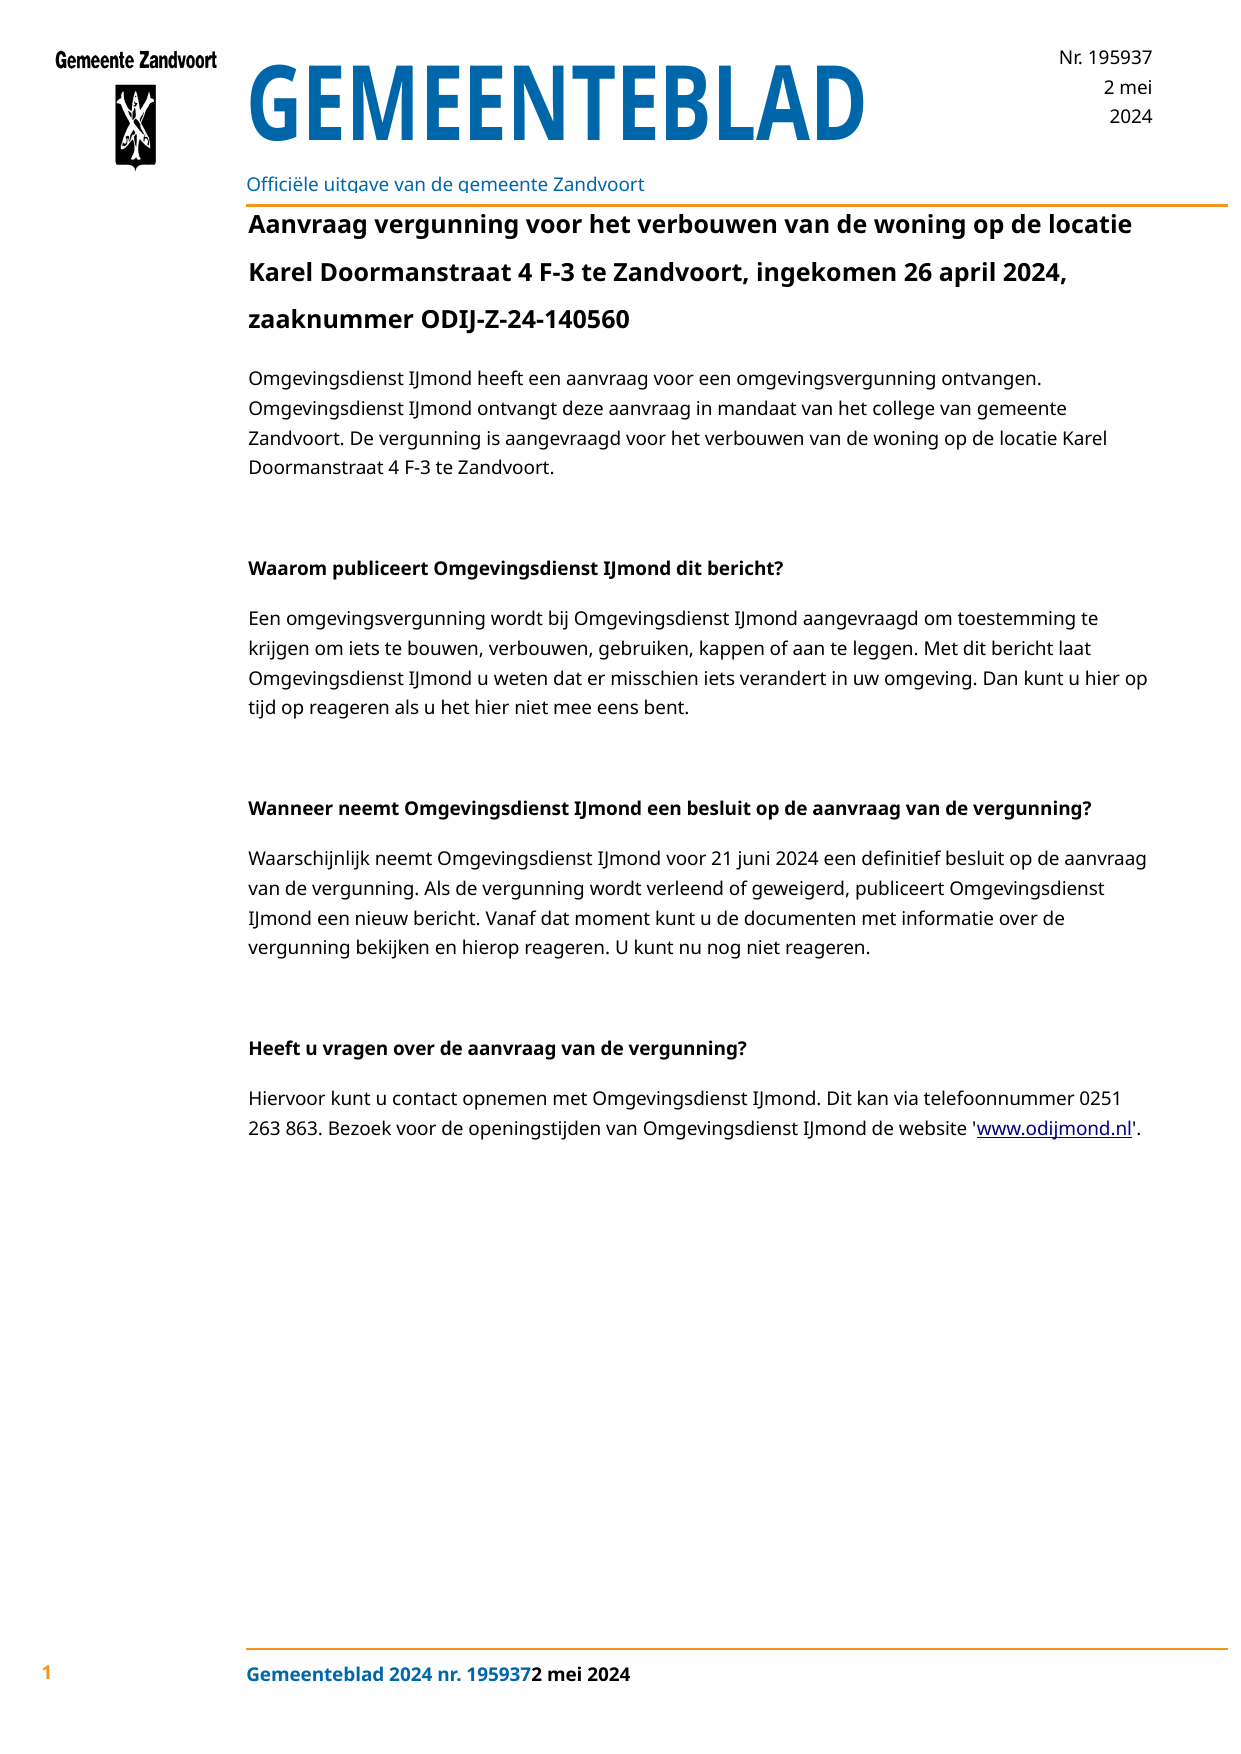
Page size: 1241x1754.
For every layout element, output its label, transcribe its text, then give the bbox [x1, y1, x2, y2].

picture [41, 47, 231, 172]
text Waarom publiceert Omgevingsdienst IJmond dit bericht? [248, 555, 1152, 581]
text Hiervoor kunt u contact opnemen met Omgevingsdienst IJmond. Dit kan via telefoonnummer 0251 263 863. Bezoek voor de openingstijden van Omgevingsdienst IJmond de website 'www.odijmond.nl'. [248, 1086, 1152, 1141]
text Omgevingsdienst IJmond heeft een aanvraag voor een omgevingsvergunning ontvangen. Omgevingsdienst IJmond ontvangt deze aanvraag in mandaat van het college van gemeente Zandvoort. De vergunning is aangevraagd voor het verbouwen van de woning op de locatie Karel Doormanstraat 4 F-3 te Zandvoort. [248, 366, 1152, 480]
text Waarschijnlijk neemt Omgevingsdienst IJmond voor 21 juni 2024 een definitief besluit op de aanvraag van de vergunning. Als de vergunning wordt verleend of geweigerd, publiceert Omgevingsdienst IJmond een nieuw bericht. Vanaf dat moment kunt u de documenten met informatie over de vergunning bekijken en hierop reageren. U kunt nu nog niet reageren. [248, 846, 1152, 960]
text Wanneer neemt Omgevingsdienst IJmond een besluit op de aanvraag van de vergunning? [248, 795, 1152, 821]
text Heeft u vragen over de aanvraag van de vergunning? [248, 1035, 1152, 1061]
text Een omgevingsvergunning wordt bij Omgevingsdienst IJmond aangevraagd om toestemming te krijgen om iets te bouwen, verbouwen, gebruiken, kappen of aan te leggen. Met dit bericht laat Omgevingsdienst IJmond u weten dat er misschien iets verandert in uw omgeving. Dan kunt u hier op tijd op reageren als u het hier niet mee eens bent. [248, 606, 1152, 720]
text Aanvraag vergunning voor het verbouwen van de woning op de locatie Karel Doormanstraat 4 F-3 te Zandvoort, ingekomen 26 april 2024, zaaknummer ODIJ-Z-24-140560 [248, 207, 1152, 336]
